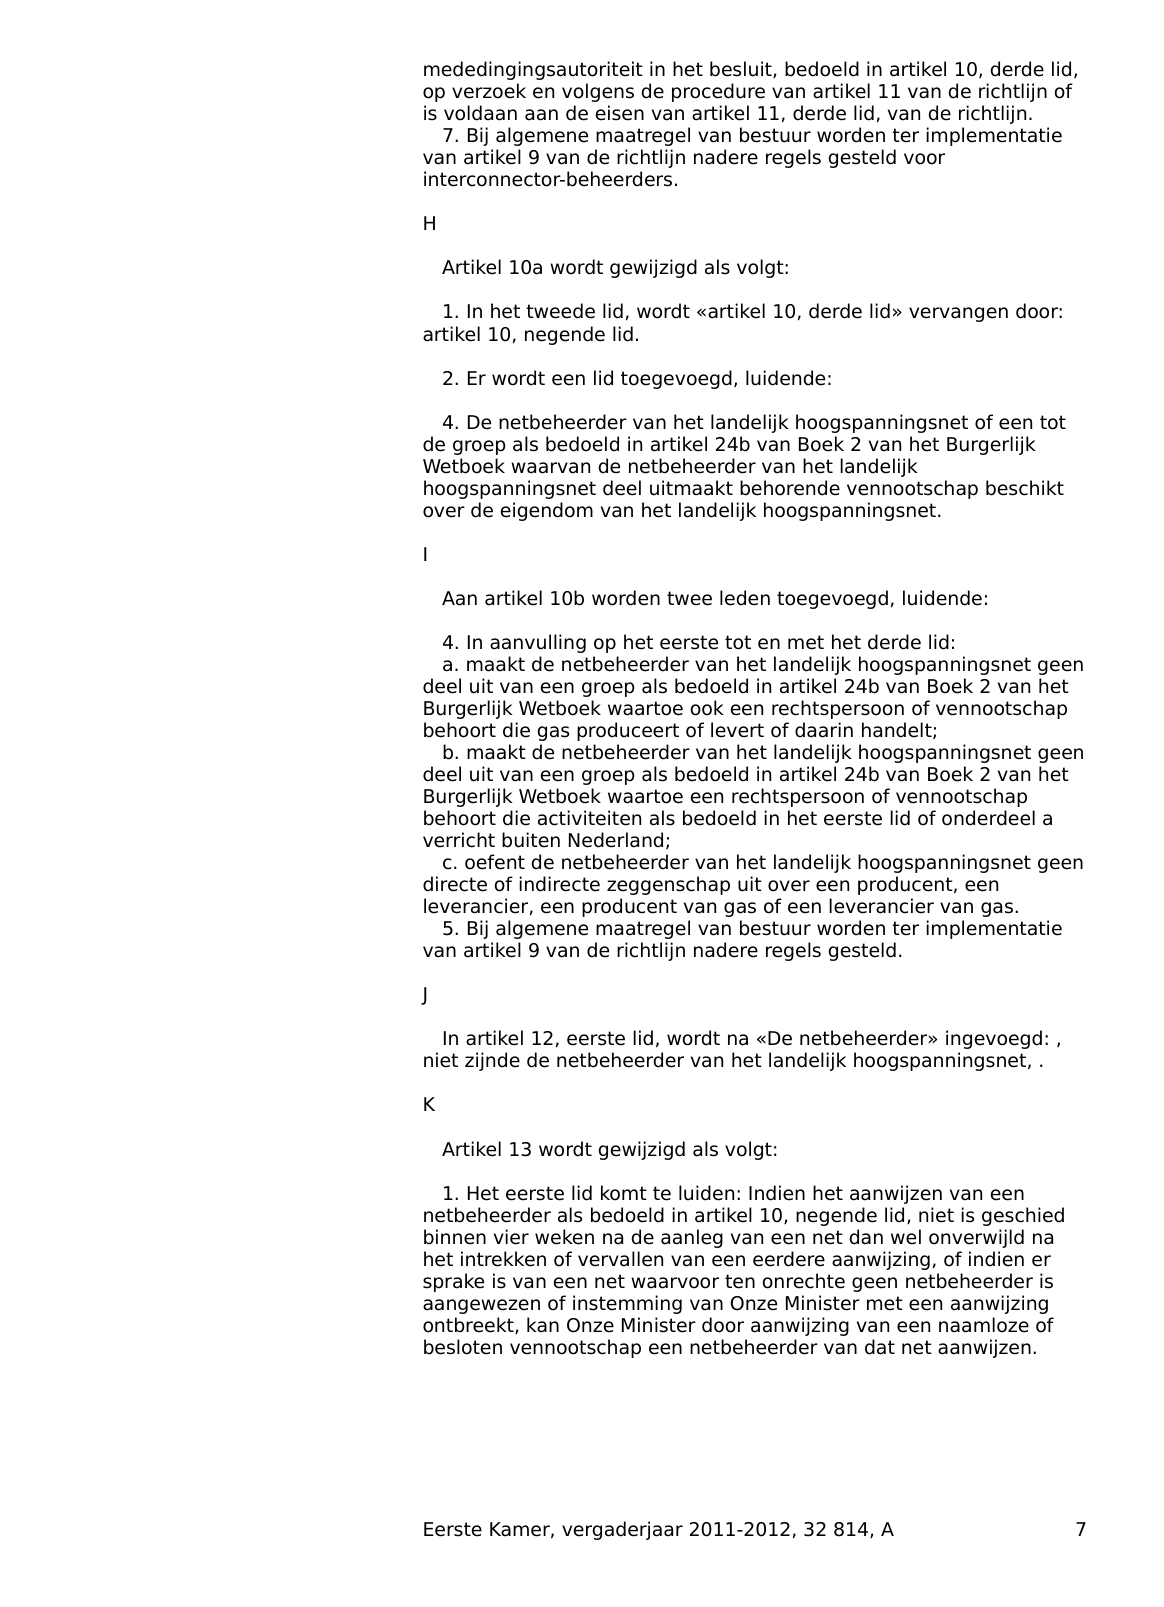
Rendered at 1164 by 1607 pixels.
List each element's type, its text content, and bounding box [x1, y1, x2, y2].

text 7. Bij algemene maatregel van bestuur worden ter implementatie van artikel 9 van de richtlijn nadere regels gesteld voor interconnector-beheerders. [422, 125, 1087, 191]
text In artikel 12, eerste lid, wordt na «De netbeheerder» ingevoegd: , niet zijnde de netbeheerder van het landelijk hoogspanningsnet, . [422, 1028, 1087, 1072]
text 1. Het eerste lid komt te luiden: Indien het aanwijzen van een netbeheerder als bedoeld in artikel 10, negende lid, niet is geschied binnen vier weken na de aanleg van een net dan wel onverwijld na het intrekken of vervallen van een eerdere aanwijzing, of indien er sprake is van een net waarvoor ten onrechte geen netbeheerder is aangewezen of instemming van Onze Minister met een aanwijzing ontbreekt, kan Onze Minister door aanwijzing van een naamloze of besloten vennootschap een netbeheerder van dat net aanwijzen. [422, 1183, 1087, 1358]
text J [422, 984, 1087, 1006]
text 4. De netbeheerder van het landelijk hoogspanningsnet of een tot de groep als bedoeld in artikel 24b van Boek 2 van het Burgerlijk Wetboek waarvan de netbeheerder van het landelijk hoogspanningsnet deel uitmaakt behorende vennootschap beschikt over de eigendom van het landelijk hoogspanningsnet. [422, 412, 1087, 522]
text I [422, 544, 1087, 566]
text c. oefent de netbeheerder van het landelijk hoogspanningsnet geen directe of indirecte zeggenschap uit over een producent, een leverancier, een producent van gas of een leverancier van gas. [422, 852, 1087, 918]
text K [422, 1094, 1087, 1116]
text 4. In aanvulling op het eerste tot en met het derde lid: [422, 632, 1087, 654]
text 2. Er wordt een lid toegevoegd, luidende: [422, 368, 1087, 389]
text 5. Bij algemene maatregel van bestuur worden ter implementatie van artikel 9 van de richtlijn nadere regels gesteld. [422, 918, 1087, 962]
text b. maakt de netbeheerder van het landelijk hoogspanningsnet geen deel uit van een groep als bedoeld in artikel 24b van Boek 2 van het Burgerlijk Wetboek waartoe een rechtspersoon of vennootschap behoort die activiteiten als bedoeld in het eerste lid of onderdeel a verricht buiten Nederland; [422, 742, 1087, 852]
text H [422, 213, 1087, 235]
text a. maakt de netbeheerder van het landelijk hoogspanningsnet geen deel uit van een groep als bedoeld in artikel 24b van Boek 2 van het Burgerlijk Wetboek waartoe ook een rechtspersoon of vennootschap behoort die gas produceert of levert of daarin handelt; [422, 654, 1087, 742]
text Artikel 10a wordt gewijzigd als volgt: [422, 257, 1087, 279]
text mededingingsautoriteit in het besluit, bedoeld in artikel 10, derde lid, op verzoek en volgens de procedure van artikel 11 van de richtlijn of is voldaan aan de eisen van artikel 11, derde lid, van de richtlijn. [422, 59, 1087, 125]
text Aan artikel 10b worden twee leden toegevoegd, luidende: [422, 588, 1087, 610]
text 1. In het tweede lid, wordt «artikel 10, derde lid» vervangen door: artikel 10, negende lid. [422, 301, 1087, 345]
text Artikel 13 wordt gewijzigd als volgt: [422, 1138, 1087, 1161]
